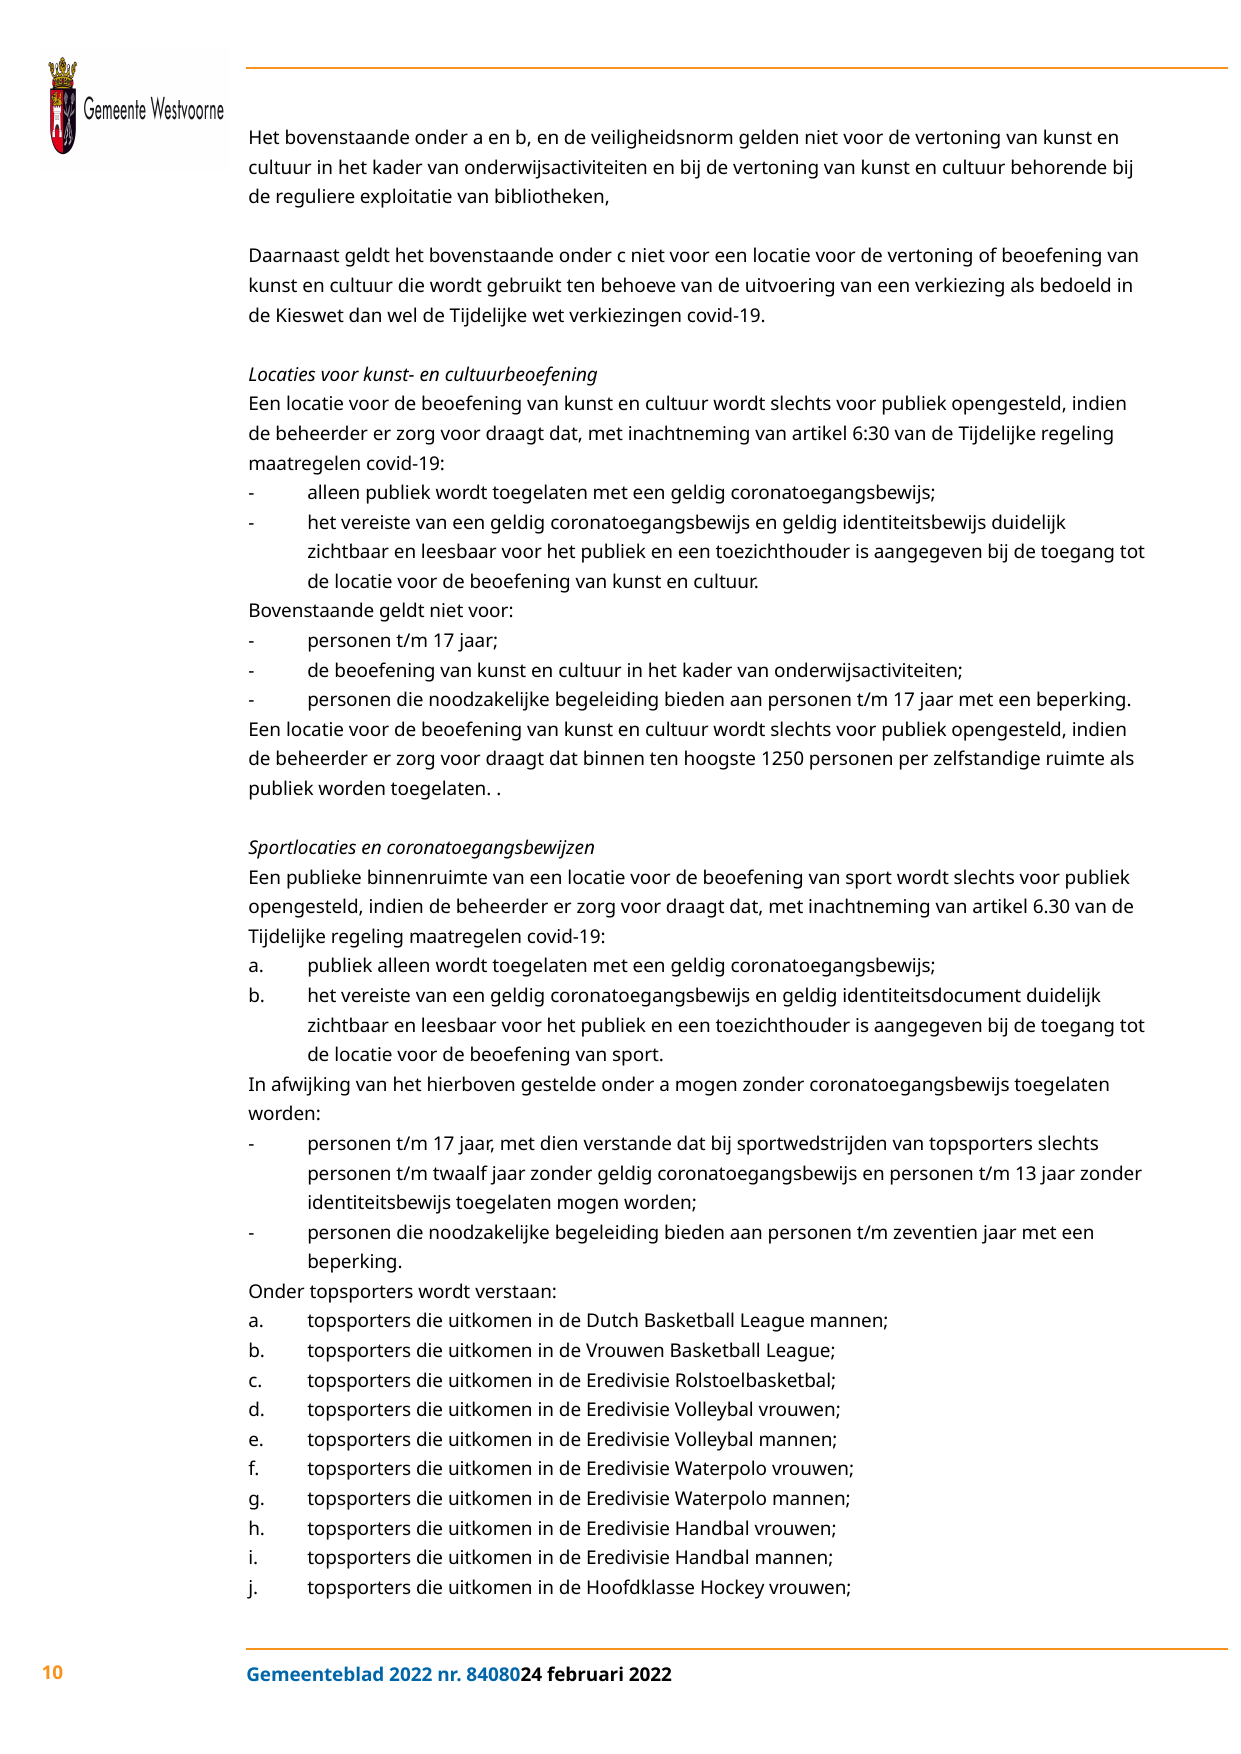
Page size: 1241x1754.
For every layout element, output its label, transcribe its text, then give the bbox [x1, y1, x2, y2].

list topsporters die uitkomen in de Eredivisie Rolstoelbasketbal; [248, 1367, 1152, 1393]
list personen t/m 17 jaar; [248, 627, 1152, 653]
picture [41, 47, 231, 172]
list het vereiste van een geldig coronatoegangsbewijs en geldig identiteitsdocument duidelijk zichtbaar en leesbaar voor het publiek en een toezichthouder is aangegeven bij de toegang tot de locatie voor de beoefening van sport. [248, 982, 1152, 1067]
list topsporters die uitkomen in de Eredivisie Volleybal vrouwen; [248, 1396, 1152, 1422]
list personen die noodzakelijke begeleiding bieden aan personen t/m 17 jaar met een beperking. [248, 686, 1152, 712]
text Een locatie voor de beoefening van kunst en cultuur wordt slechts voor publiek opengesteld, indien de beheerder er zorg voor draagt dat, met inachtneming van artikel 6:30 van de Tijdelijke regeling maatregelen covid-19: [248, 391, 1152, 476]
text Het bovenstaande onder a en b, en de veiligheidsnorm gelden niet voor de vertoning van kunst en cultuur in het kader van onderwijsactiviteiten en bij de vertoning van kunst en cultuur behorende bij de reguliere exploitatie van bibliotheken, [248, 124, 1152, 209]
text Bovenstaande geldt niet voor: [248, 598, 1152, 623]
list de beoefening van kunst en cultuur in het kader van onderwijsactiviteiten; [248, 657, 1152, 683]
text Onder topsporters wordt verstaan: [248, 1278, 1152, 1304]
list topsporters die uitkomen in de Eredivisie Handbal mannen; [248, 1544, 1152, 1570]
list topsporters die uitkomen in de Eredivisie Waterpolo mannen; [248, 1485, 1152, 1511]
text Een publieke binnenruimte van een locatie voor de beoefening van sport wordt slechts voor publiek opengesteld, indien de beheerder er zorg voor draagt dat, met inachtneming van artikel 6.30 van de Tijdelijke regeling maatregelen covid-19: [248, 864, 1152, 949]
text Locaties voor kunst- en cultuurbeoefening [248, 361, 1152, 387]
text In afwijking van het hierboven gestelde onder a mogen zonder coronatoegangsbewijs toegelaten worden: [248, 1071, 1152, 1126]
text Een locatie voor de beoefening van kunst en cultuur wordt slechts voor publiek opengesteld, indien de beheerder er zorg voor draagt dat binnen ten hoogste 1250 personen per zelfstandige ruimte als publiek worden toegelaten. . [248, 716, 1152, 801]
list personen die noodzakelijke begeleiding bieden aan personen t/m zeventien jaar met een beperking. [248, 1219, 1152, 1274]
list personen t/m 17 jaar, met dien verstande dat bij sportwedstrijden van topsporters slechts personen t/m twaalf jaar zonder geldig coronatoegangsbewijs en personen t/m 13 jaar zonder identiteitsbewijs toegelaten mogen worden; [248, 1130, 1152, 1215]
list topsporters die uitkomen in de Eredivisie Waterpolo vrouwen; [248, 1456, 1152, 1481]
list publiek alleen wordt toegelaten met een geldig coronatoegangsbewijs; [248, 953, 1152, 978]
list het vereiste van een geldig coronatoegangsbewijs en geldig identiteitsbewijs duidelijk zichtbaar en leesbaar voor het publiek en een toezichthouder is aangegeven bij de toegang tot de locatie voor de beoefening van kunst en cultuur. [248, 509, 1152, 594]
list topsporters die uitkomen in de Eredivisie Volleybal mannen; [248, 1426, 1152, 1452]
list alleen publiek wordt toegelaten met een geldig coronatoegangsbewijs; [248, 479, 1152, 505]
list topsporters die uitkomen in de Dutch Basketball League mannen; [248, 1308, 1152, 1333]
list topsporters die uitkomen in de Hoofdklasse Hockey vrouwen; [248, 1574, 1152, 1600]
list topsporters die uitkomen in de Vrouwen Basketball League; [248, 1337, 1152, 1363]
text Daarnaast geldt het bovenstaande onder c niet voor een locatie voor de vertoning of beoefening van kunst en cultuur die wordt gebruikt ten behoeve van de uitvoering van een verkiezing als bedoeld in de Kieswet dan wel de Tijdelijke wet verkiezingen covid-19. [248, 243, 1152, 328]
list topsporters die uitkomen in de Eredivisie Handbal vrouwen; [248, 1515, 1152, 1541]
text Sportlocaties en coronatoegangsbewijzen [248, 834, 1152, 860]
